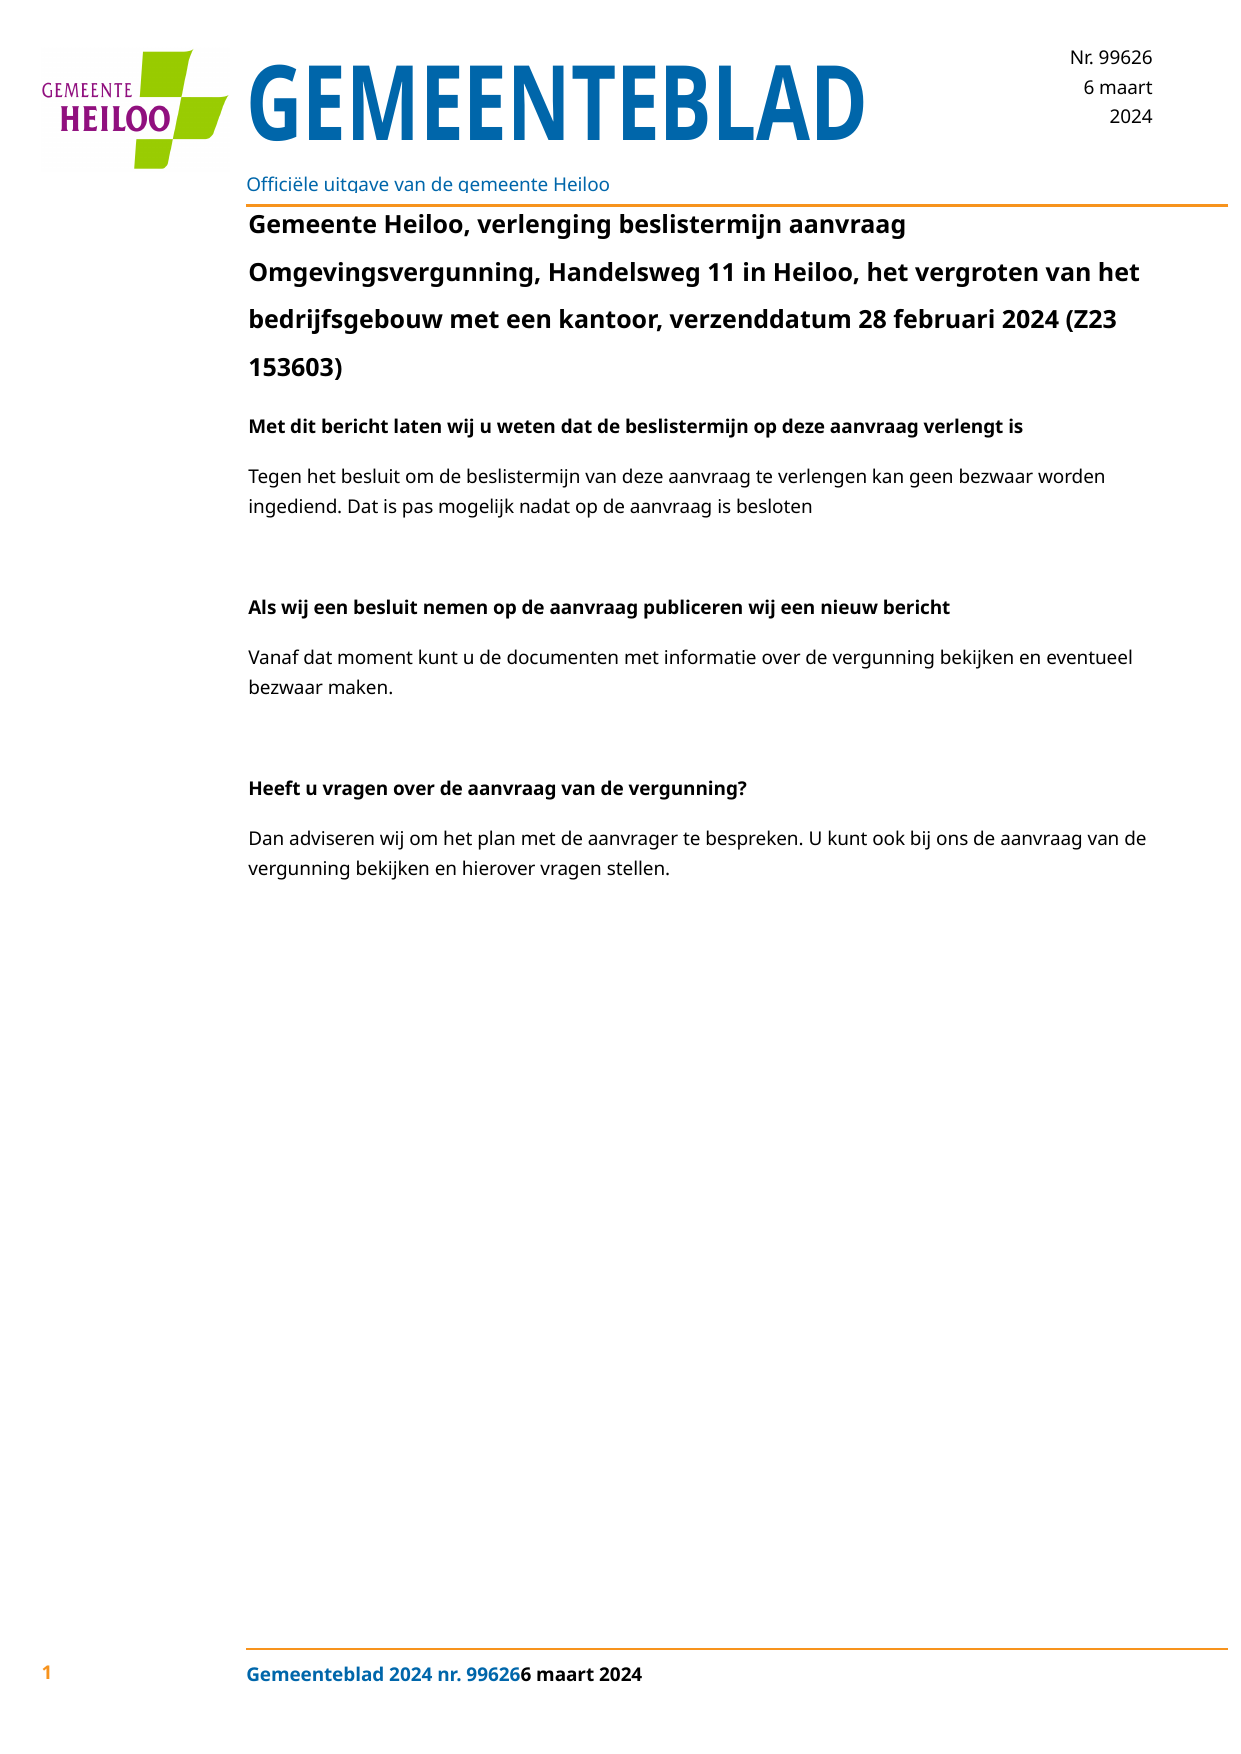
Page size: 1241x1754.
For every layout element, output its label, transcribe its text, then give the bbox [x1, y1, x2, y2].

text Als wij een besluit nemen op de aanvraag publiceren wij een nieuw bericht [248, 594, 1152, 620]
picture [41, 47, 231, 172]
text Heeft u vragen over de aanvraag van de vergunning? [248, 775, 1152, 801]
text Met dit bericht laten wij u weten dat de beslistermijn op deze aanvraag verlengt is [248, 413, 1152, 439]
text Tegen het besluit om de beslistermijn van deze aanvraag te verlengen kan geen bezwaar worden ingediend. Dat is pas mogelijk nadat op de aanvraag is besloten [248, 463, 1152, 519]
text Gemeente Heiloo, verlenging beslistermijn aanvraag Omgevingsvergunning, Handelsweg 11 in Heiloo, het vergroten van het bedrijfsgebouw met een kantoor, verzenddatum 28 februari 2024 (Z23 153603) [248, 207, 1152, 384]
text Vanaf dat moment kunt u de documenten met informatie over de vergunning bekijken en eventueel bezwaar maken. [248, 644, 1152, 700]
text Dan adviseren wij om het plan met de aanvrager te bespreken. U kunt ook bij ons de aanvraag van de vergunning bekijken en hierover vragen stellen. [248, 825, 1152, 881]
